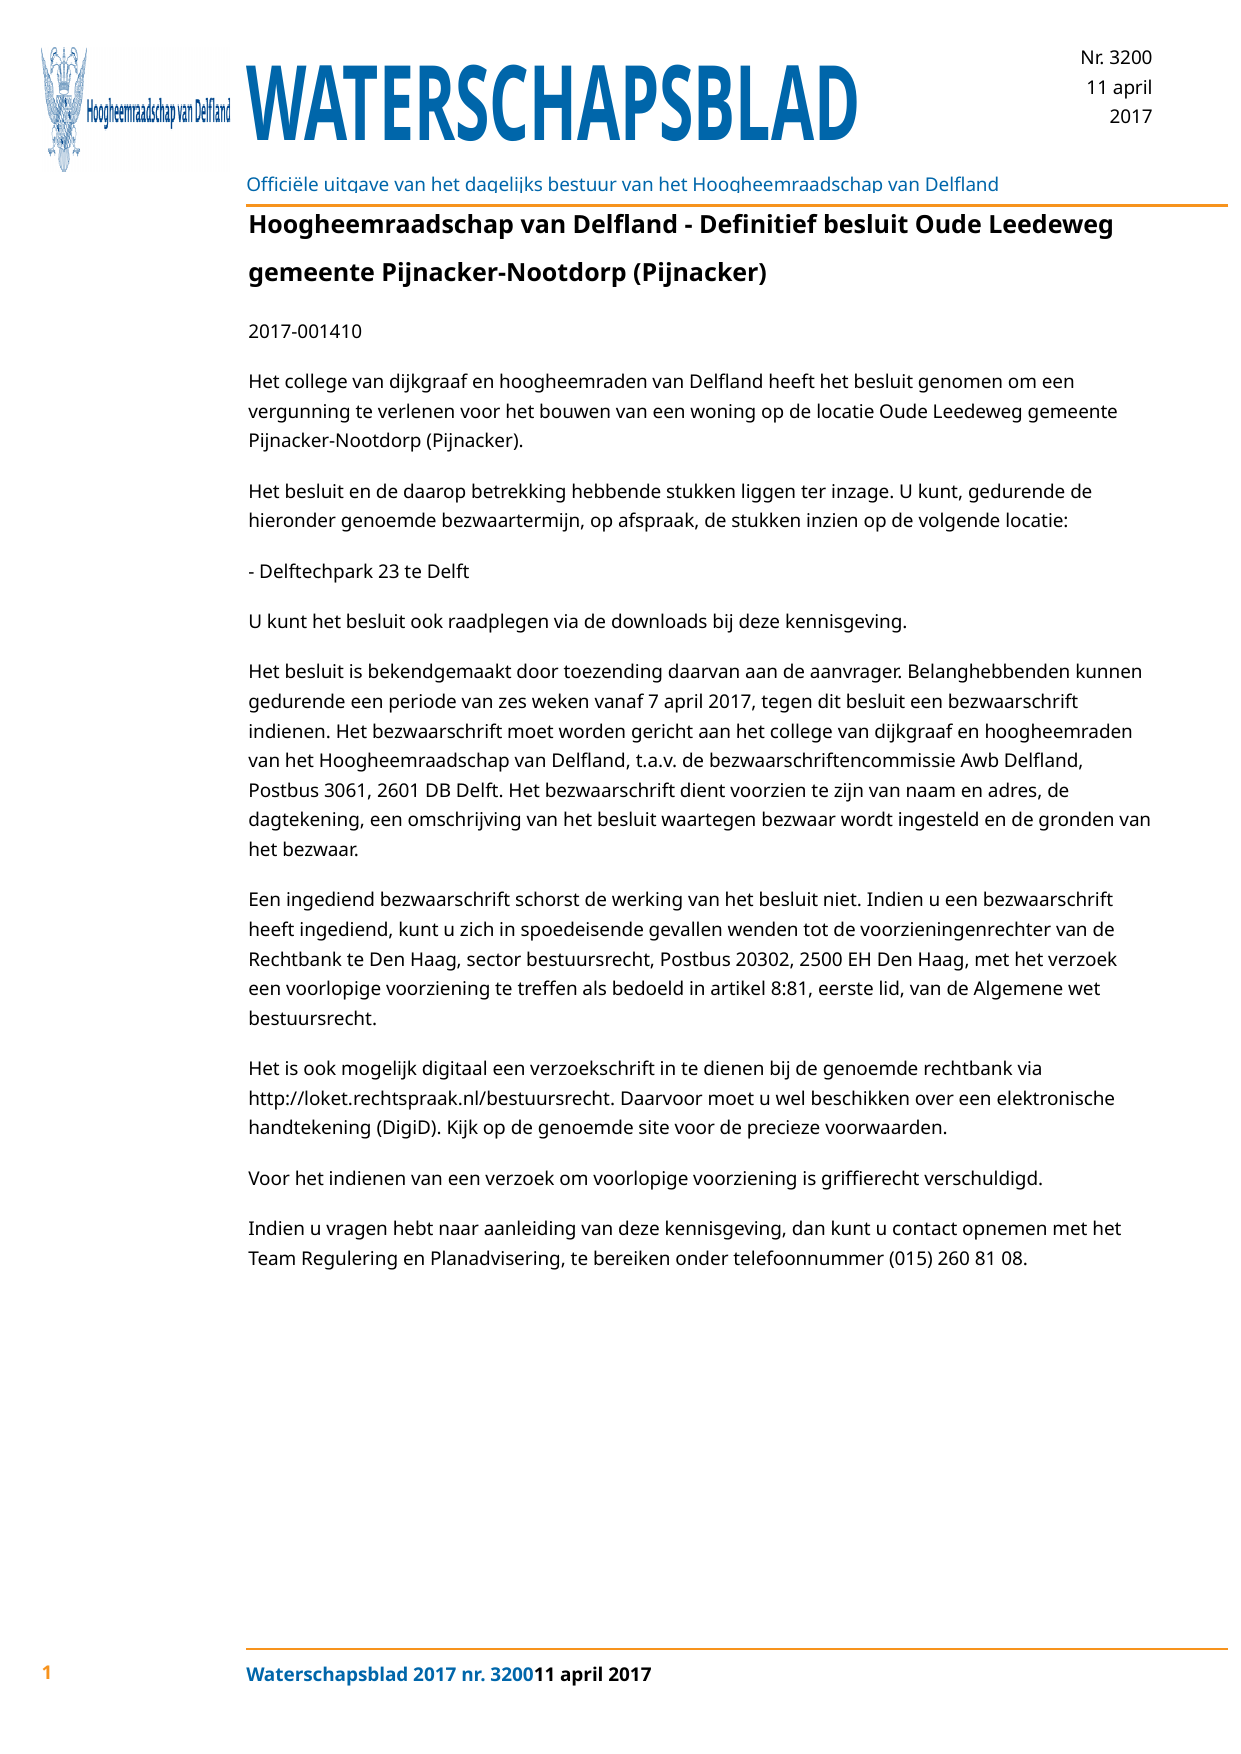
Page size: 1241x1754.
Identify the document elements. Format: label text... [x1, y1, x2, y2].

text Een ingediend bezwaarschrift schorst de werking van het besluit niet. Indien u een bezwaarschrift heeft ingediend, kunt u zich in spoedeisende gevallen wenden tot de voorzieningenrechter van de Rechtbank te Den Haag, sector bestuursrecht, Postbus 20302, 2500 EH Den Haag, met het verzoek een voorlopige voorziening te treffen als bedoeld in artikel 8:81, eerste lid, van de Algemene wet bestuursrecht. [248, 887, 1152, 1031]
text Het college van dijkgraaf en hoogheemraden van Delfland heeft het besluit genomen om een vergunning te verlenen voor het bouwen van een woning op de locatie Oude Leedeweg gemeente Pijnacker-Nootdorp (Pijnacker). [248, 368, 1152, 453]
text Indien u vragen hebt naar aanleiding van deze kennisgeving, dan kunt u contact opnemen met het Team Regulering en Planadvisering, te bereiken onder telefoonnummer (015) 260 81 08. [248, 1215, 1152, 1271]
text Het is ook mogelijk digitaal een verzoekschrift in te dienen bij de genoemde rechtbank via http://loket.rechtspraak.nl/bestuursrecht. Daarvoor moet u wel beschikken over een elektronische handtekening (DigiD). Kijk op de genoemde site voor de precieze voorwaarden. [248, 1055, 1152, 1140]
text U kunt het besluit ook raadplegen via de downloads bij deze kennisgeving. [248, 608, 1152, 634]
text 2017-001410 [248, 318, 1152, 344]
text Het besluit en de daarop betrekking hebbende stukken liggen ter inzage. U kunt, gedurende de hieronder genoemde bezwaartermijn, op afspraak, de stukken inzien op de volgende locatie: [248, 478, 1152, 533]
text Hoogheemraadschap van Delfland - Definitief besluit Oude Leedeweg gemeente Pijnacker-Nootdorp (Pijnacker) [248, 207, 1152, 288]
picture [41, 47, 231, 172]
text - Delftechpark 23 te Delft [248, 558, 1152, 584]
text Voor het indienen van een verzoek om voorlopige voorziening is griffierecht verschuldigd. [248, 1165, 1152, 1191]
text Het besluit is bekendgemaakt door toezending daarvan aan de aanvrager. Belanghebbenden kunnen gedurende een periode van zes weken vanaf 7 april 2017, tegen dit besluit een bezwaarschrift indienen. Het bezwaarschrift moet worden gericht aan het college van dijkgraaf en hoogheemraden van het Hoogheemraadschap van Delfland, t.a.v. de bezwaarschriftencommissie Awb Delfland, Postbus 3061, 2601 DB Delft. Het bezwaarschrift dient voorzien te zijn van naam en adres, de dagtekening, een omschrijving van het besluit waartegen bezwaar wordt ingesteld en de gronden van het bezwaar. [248, 659, 1152, 862]
